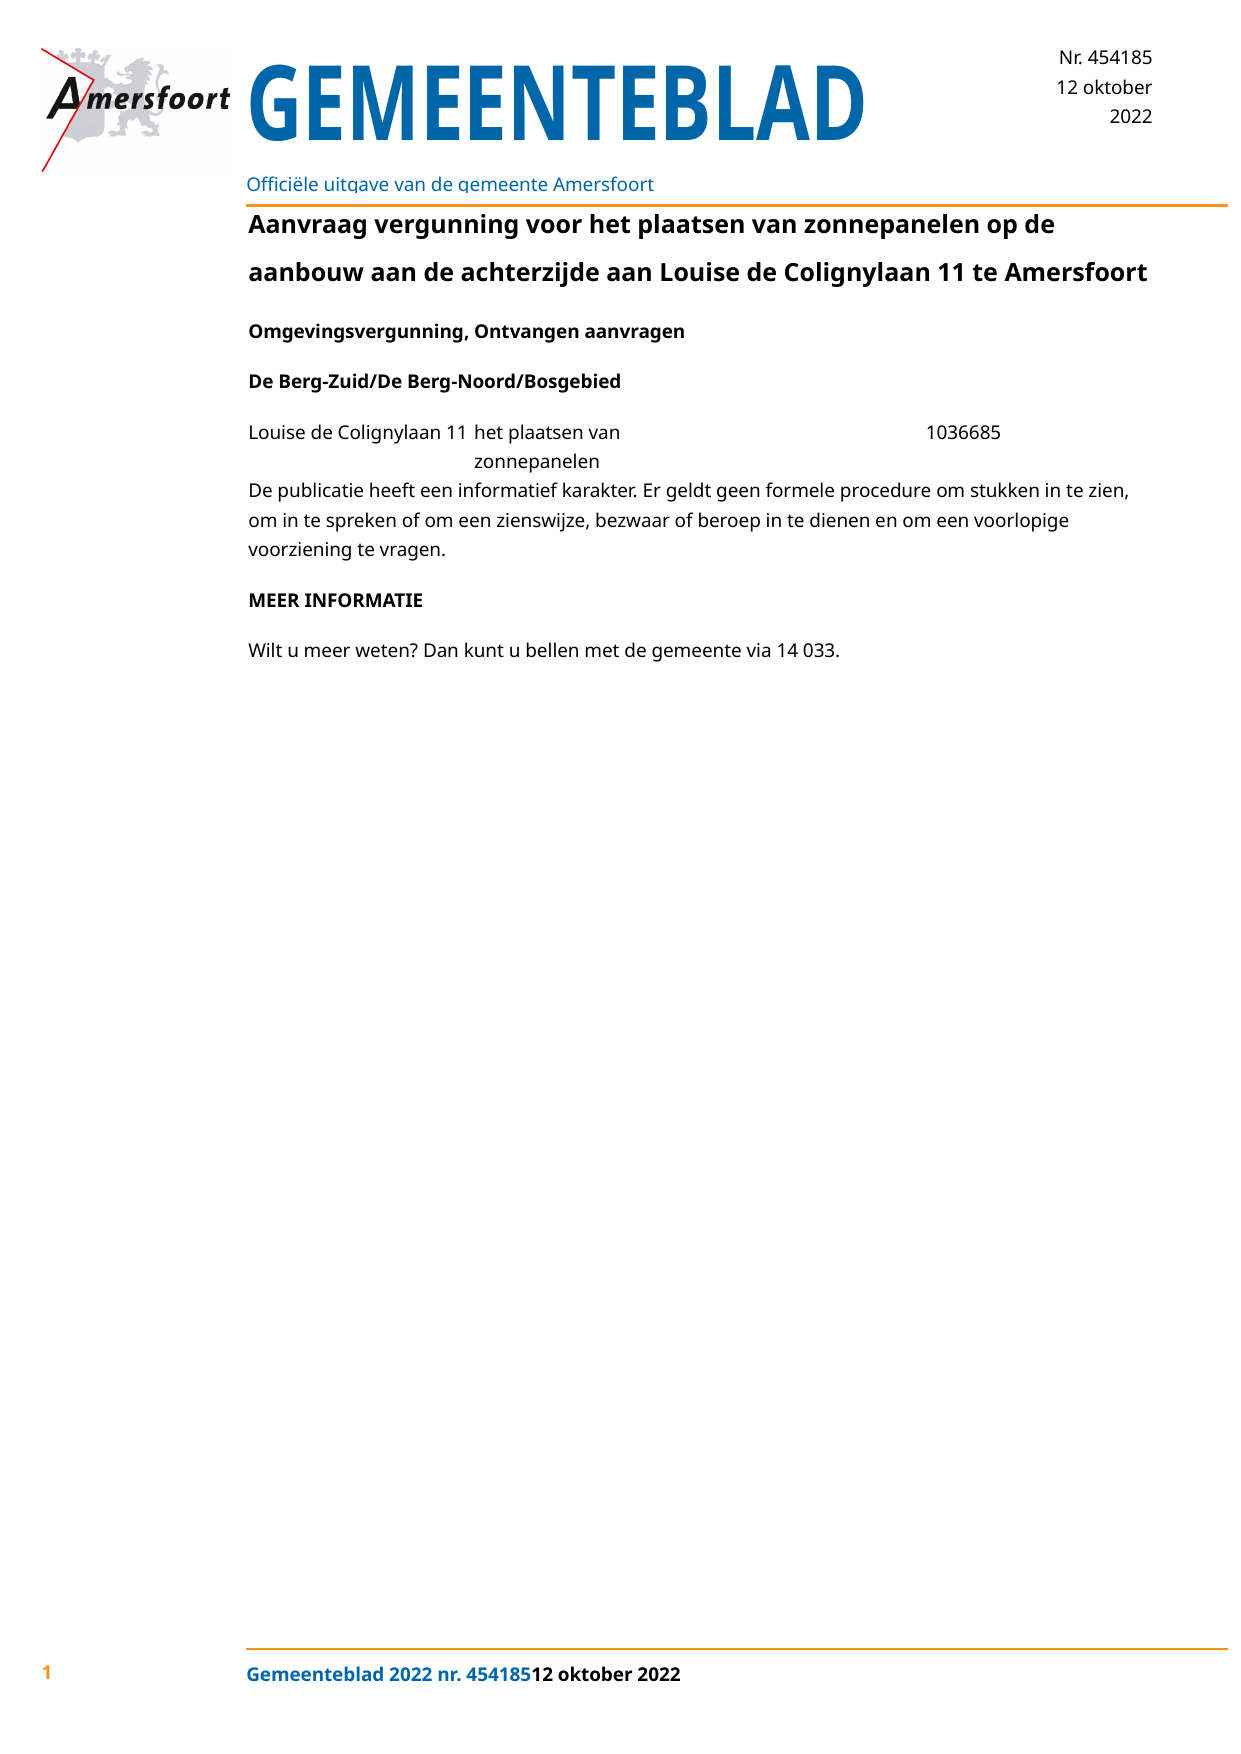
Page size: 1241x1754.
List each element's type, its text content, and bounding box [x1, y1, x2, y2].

text Omgevingsvergunning, Ontvangen aanvragen [248, 318, 1152, 344]
text Wilt u meer weten? Dan kunt u bellen met de gemeente via 14 033. [248, 637, 1152, 663]
table_header [700, 419, 926, 474]
table_header het plaatsen van zonnepanelen [474, 419, 700, 474]
picture [41, 47, 231, 172]
table_header Louise de Colignylaan 11 [248, 419, 474, 474]
table_header 1036685 [926, 419, 1152, 474]
text Aanvraag vergunning voor het plaatsen van zonnepanelen op de aanbouw aan de achterzijde aan Louise de Colignylaan 11 te Amersfoort [248, 207, 1152, 288]
text De publicatie heeft een informatief karakter. Er geldt geen formele procedure om stukken in te zien, om in te spreken of om een zienswijze, bezwaar of beroep in te dienen en om een voorlopige voorziening te vragen. [248, 477, 1152, 562]
text MEER INFORMATIE [248, 587, 1152, 613]
text De Berg-Zuid/De Berg-Noord/Bosgebied [248, 368, 1152, 394]
